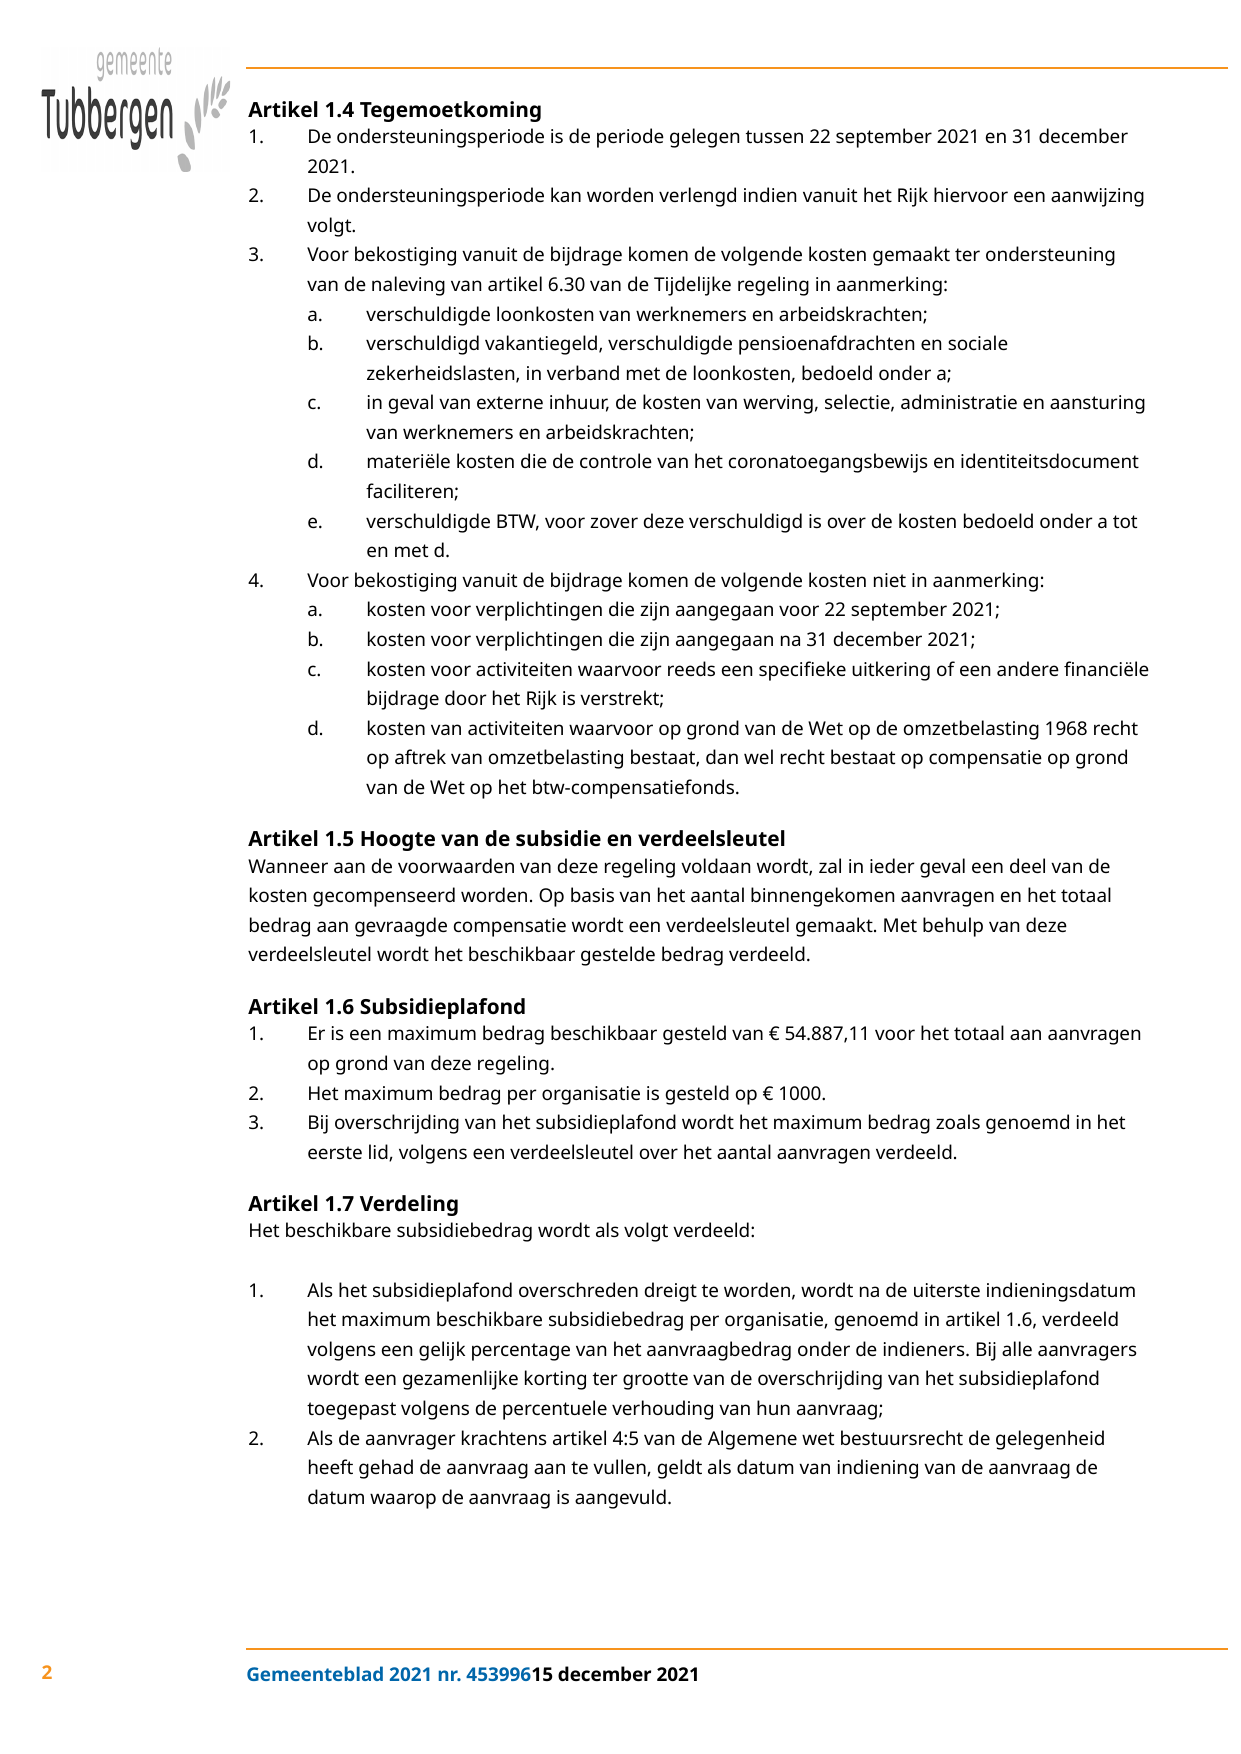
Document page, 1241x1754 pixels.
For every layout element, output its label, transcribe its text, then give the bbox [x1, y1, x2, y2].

list kosten voor verplichtingen die zijn aangegaan na 31 december 2021; [307, 626, 1152, 652]
list kosten voor verplichtingen die zijn aangegaan voor 22 september 2021; [307, 597, 1152, 622]
text Artikel 1.7 Verdeling [248, 1189, 1152, 1218]
list verschuldigde BTW, voor zover deze verschuldigd is over de kosten bedoeld onder a tot en met d. [307, 508, 1152, 563]
list Als het subsidieplafond overschreden dreigt te worden, wordt na de uiterste indieningsdatum het maximum beschikbare subsidiebedrag per organisatie, genoemd in artikel 1.6, verdeeld volgens een gelijk percentage van het aanvraagbedrag onder de indieners. Bij alle aanvragers wordt een gezamenlijke korting ter grootte van de overschrijding van het subsidieplafond toegepast volgens de percentuele verhouding van hun aanvraag; [248, 1277, 1152, 1421]
list materiële kosten die de controle van het coronatoegangsbewijs en identiteitsdocument faciliteren; [307, 449, 1152, 504]
text Artikel 1.5 Hoogte van de subsidie en verdeelsleutel [248, 824, 1152, 853]
list Voor bekostiging vanuit de bijdrage komen de volgende kosten gemaakt ter ondersteuning van de naleving van artikel 6.30 van de Tijdelijke regeling in aanmerking: [248, 242, 1152, 297]
list verschuldigde loonkosten van werknemers en arbeidskrachten; [307, 301, 1152, 326]
list Als de aanvrager krachtens artikel 4:5 van de Algemene wet bestuursrecht de gelegenheid heeft gehad de aanvraag aan te vullen, geldt als datum van indiening van de aanvraag de datum waarop de aanvraag is aangevuld. [248, 1425, 1152, 1510]
list Bij overschrijding van het subsidieplafond wordt het maximum bedrag zoals genoemd in het eerste lid, volgens een verdeelsleutel over het aantal aanvragen verdeeld. [248, 1109, 1152, 1164]
text Artikel 1.6 Subsidieplafond [248, 992, 1152, 1021]
list De ondersteuningsperiode kan worden verlengd indien vanuit het Rijk hiervoor een aanwijzing volgt. [248, 182, 1152, 238]
picture [41, 47, 231, 172]
list Het maximum bedrag per organisatie is gesteld op € 1000. [248, 1080, 1152, 1105]
list kosten voor activiteiten waarvoor reeds een specifieke uitkering of een andere financiële bijdrage door het Rijk is verstrekt; [307, 656, 1152, 711]
list kosten van activiteiten waarvoor op grond van de Wet op de omzetbelasting 1968 recht op aftrek van omzetbelasting bestaat, dan wel recht bestaat op compensatie op grond van de Wet op het btw-compensatiefonds. [307, 715, 1152, 800]
text Wanneer aan de voorwaarden van deze regeling voldaan wordt, zal in ieder geval een deel van de kosten gecompenseerd worden. Op basis van het aantal binnengekomen aanvragen en het totaal bedrag aan gevraagde compensatie wordt een verdeelsleutel gemaakt. Met behulp van deze verdeelsleutel wordt het beschikbaar gestelde bedrag verdeeld. [248, 853, 1152, 967]
list Er is een maximum bedrag beschikbaar gesteld van € 54.887,11 voor het totaal aan aanvragen op grond van deze regeling. [248, 1021, 1152, 1076]
text Het beschikbare subsidiebedrag wordt als volgt verdeeld: [248, 1218, 1152, 1243]
list in geval van externe inhuur, de kosten van werving, selectie, administratie en aansturing van werknemers en arbeidskrachten; [307, 389, 1152, 445]
list verschuldigd vakantiegeld, verschuldigde pensioenafdrachten en sociale zekerheidslasten, in verband met de loonkosten, bedoeld onder a; [307, 330, 1152, 386]
list Voor bekostiging vanuit de bijdrage komen de volgende kosten niet in aanmerking: [248, 567, 1152, 593]
text Artikel 1.4 Tegemoetkoming [248, 95, 1152, 123]
list De ondersteuningsperiode is de periode gelegen tussen 22 september 2021 en 31 december 2021. [248, 123, 1152, 178]
